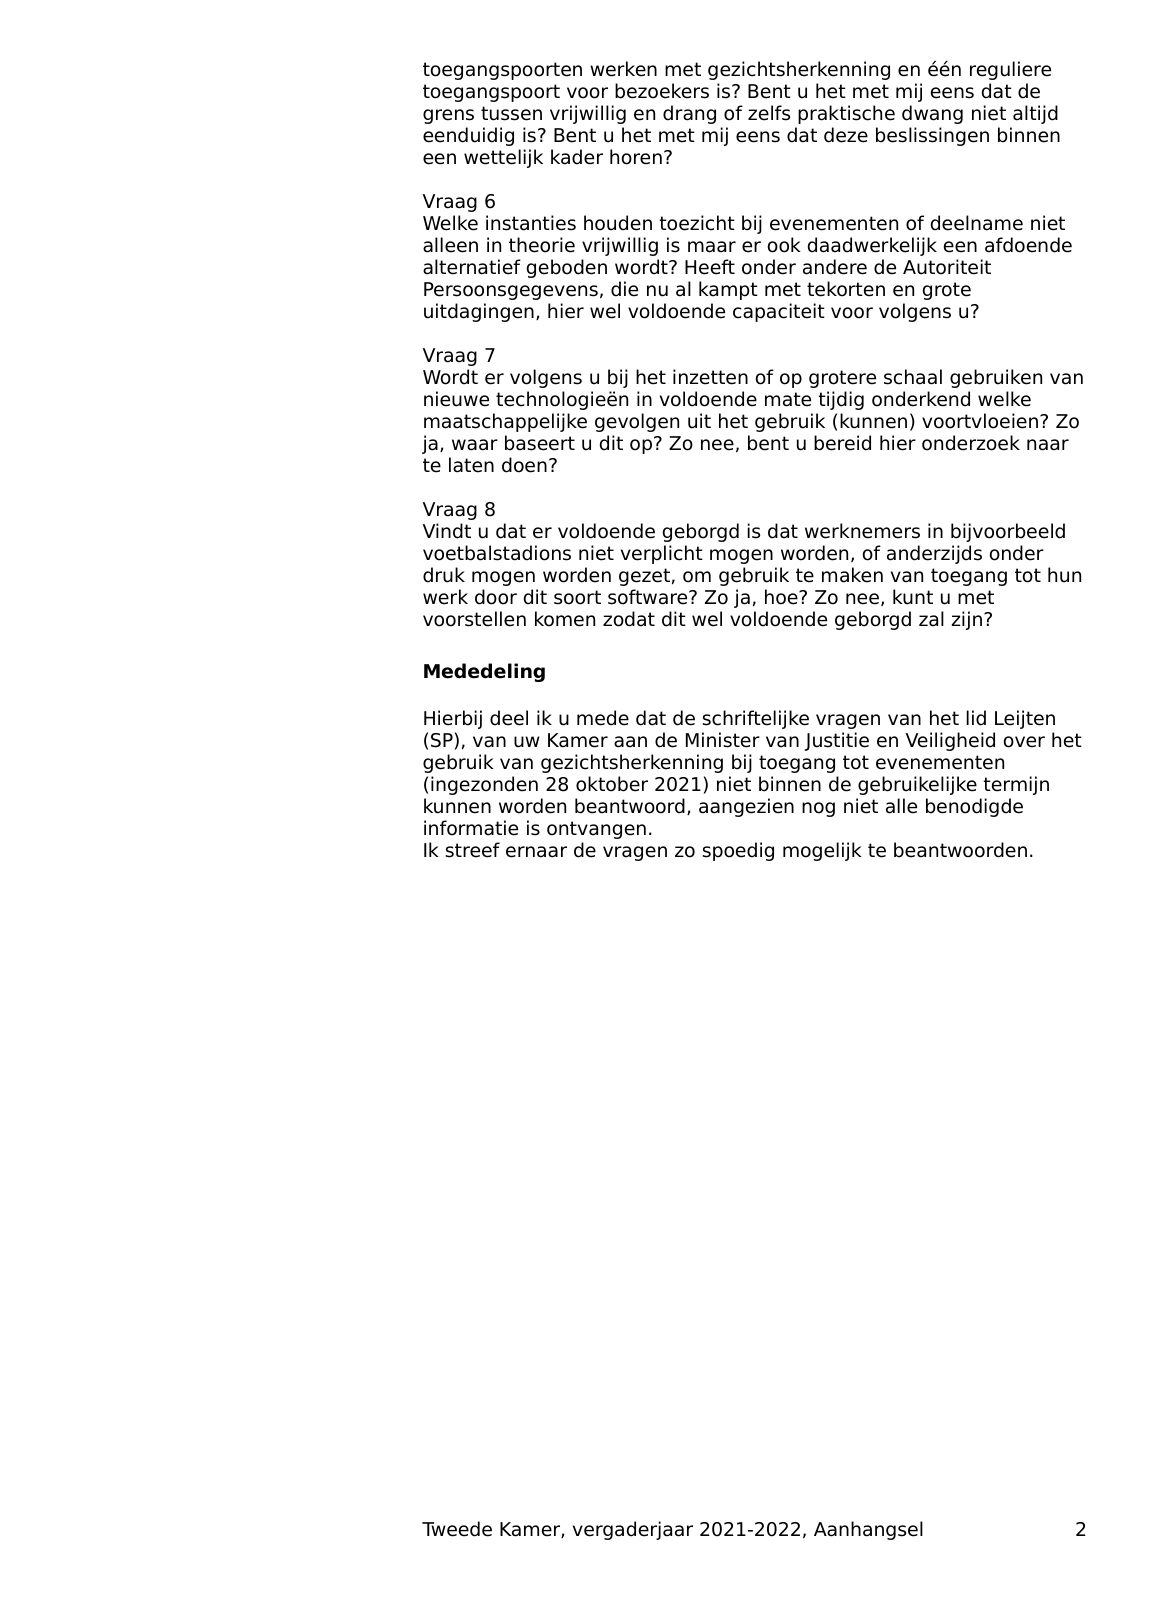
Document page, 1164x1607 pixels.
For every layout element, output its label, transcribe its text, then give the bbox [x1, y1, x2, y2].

text toegangspoorten werken met gezichtsherkenning en één reguliere toegangspoort voor bezoekers is? Bent u het met mij eens dat de grens tussen vrijwillig en drang of zelfs praktische dwang niet altijd eenduidig is? Bent u het met mij eens dat deze beslissingen binnen een wettelijk kader horen? [422, 59, 1087, 169]
text Ik streef ernaar de vragen zo spoedig mogelijk te beantwoorden. [422, 840, 1087, 862]
text Vindt u dat er voldoende geborgd is dat werknemers in bijvoorbeeld voetbalstadions niet verplicht mogen worden, of anderzijds onder druk mogen worden gezet, om gebruik te maken van toegang tot hun werk door dit soort software? Zo ja, hoe? Zo nee, kunt u met voorstellen komen zodat dit wel voldoende geborgd zal zijn? [422, 521, 1087, 631]
text Vraag 8 [422, 499, 1087, 521]
text Hierbij deel ik u mede dat de schriftelijke vragen van het lid Leijten (SP), van uw Kamer aan de Minister van Justitie en Veiligheid over het gebruik van gezichtsherkenning bij toegang tot evenementen (ingezonden 28 oktober 2021) niet binnen de gebruikelijke termijn kunnen worden beantwoord, aangezien nog niet alle benodigde informatie is ontvangen. [422, 708, 1087, 840]
text Wordt er volgens u bij het inzetten of op grotere schaal gebruiken van nieuwe technologieën in voldoende mate tijdig onderkend welke maatschappelijke gevolgen uit het gebruik (kunnen) voortvloeien? Zo ja, waar baseert u dit op? Zo nee, bent u bereid hier onderzoek naar te laten doen? [422, 367, 1087, 477]
text Vraag 7 [422, 345, 1087, 367]
text Vraag 6 [422, 191, 1087, 213]
text Welke instanties houden toezicht bij evenementen of deelname niet alleen in theorie vrijwillig is maar er ook daadwerkelijk een afdoende alternatief geboden wordt? Heeft onder andere de Autoriteit Persoonsgegevens, die nu al kampt met tekorten en grote uitdagingen, hier wel voldoende capaciteit voor volgens u? [422, 213, 1087, 323]
subtitle Mededeling [422, 661, 1087, 683]
